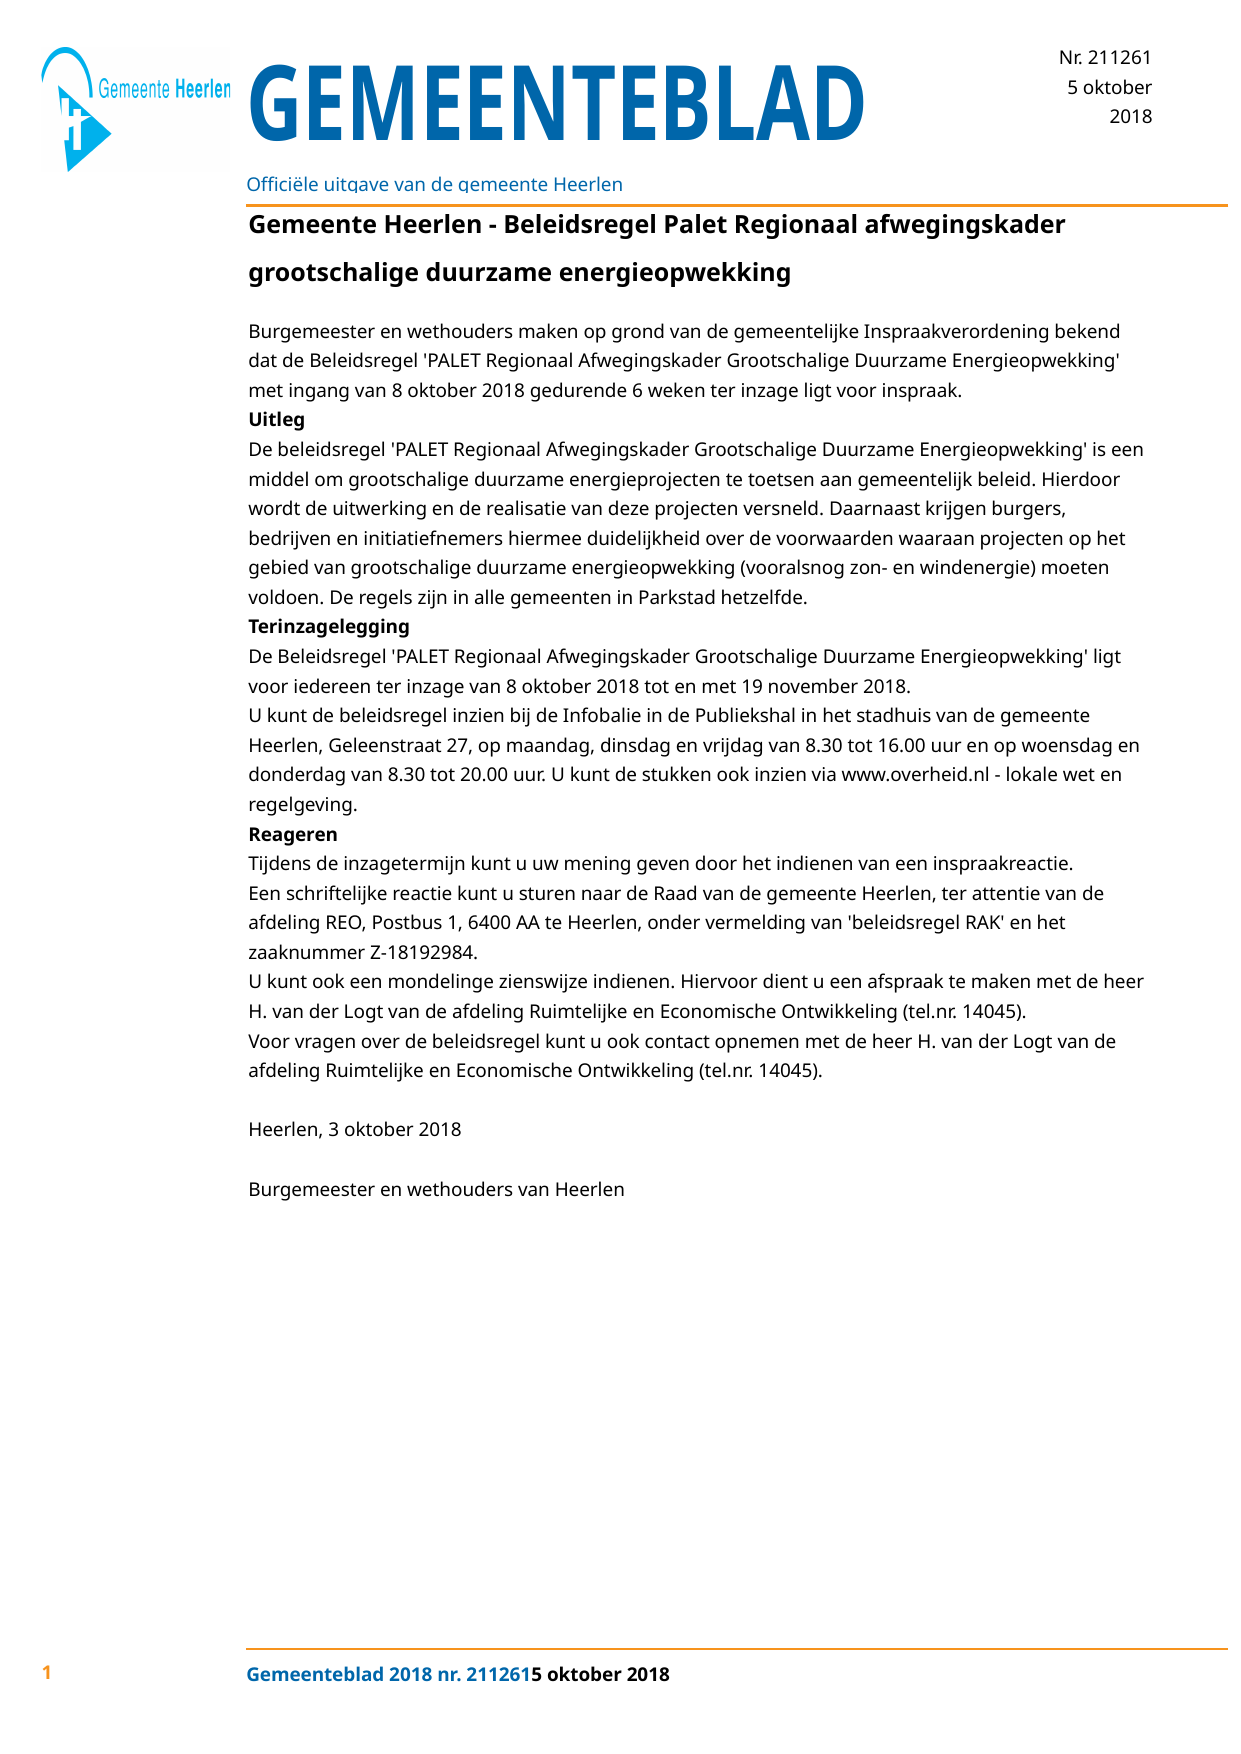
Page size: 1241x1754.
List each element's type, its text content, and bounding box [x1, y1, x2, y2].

picture [41, 47, 231, 172]
text Burgemeester en wethouders van Heerlen [248, 1176, 1152, 1202]
text De beleidsregel 'PALET Regionaal Afwegingskader Grootschalige Duurzame Energieopwekking' is een middel om grootschalige duurzame energieprojecten te toetsen aan gemeentelijk beleid. Hierdoor wordt de uitwerking en de realisatie van deze projecten versneld. Daarnaast krijgen burgers, bedrijven en initiatiefnemers hiermee duidelijkheid over de voorwaarden waaraan projecten op het gebied van grootschalige duurzame energieopwekking (vooralsnog zon- en windenergie) moeten voldoen. De regels zijn in alle gemeenten in Parkstad hetzelfde. [248, 436, 1152, 610]
text Gemeente Heerlen - Beleidsregel Palet Regionaal afwegingskader grootschalige duurzame energieopwekking [248, 207, 1152, 288]
text Voor vragen over de beleidsregel kunt u ook contact opnemen met de heer H. van der Logt van de afdeling Ruimtelijke en Economische Ontwikkeling (tel.nr. 14045). [248, 1028, 1152, 1083]
text U kunt ook een mondelinge zienswijze indienen. Hiervoor dient u een afspraak te maken met de heer H. van der Logt van de afdeling Ruimtelijke en Economische Ontwikkeling (tel.nr. 14045). [248, 969, 1152, 1024]
text Reageren [248, 821, 1152, 847]
text De Beleidsregel 'PALET Regionaal Afwegingskader Grootschalige Duurzame Energieopwekking' ligt voor iedereen ter inzage van 8 oktober 2018 tot en met 19 november 2018. [248, 643, 1152, 699]
text Uitleg [248, 407, 1152, 432]
text Een schriftelijke reactie kunt u sturen naar de Raad van de gemeente Heerlen, ter attentie van de afdeling REO, Postbus 1, 6400 AA te Heerlen, onder vermelding van 'beleidsregel RAK' en het zaaknummer Z-18192984. [248, 880, 1152, 965]
text Heerlen, 3 oktober 2018 [248, 1117, 1152, 1142]
text Burgemeester en wethouders maken op grond van de gemeentelijke Inspraakverordening bekend dat de Beleidsregel 'PALET Regionaal Afwegingskader Grootschalige Duurzame Energieopwekking' met ingang van 8 oktober 2018 gedurende 6 weken ter inzage ligt voor inspraak. [248, 318, 1152, 403]
text U kunt de beleidsregel inzien bij de Infobalie in de Publiekshal in het stadhuis van de gemeente Heerlen, Geleenstraat 27, op maandag, dinsdag en vrijdag van 8.30 tot 16.00 uur en op woensdag en donderdag van 8.30 tot 20.00 uur. U kunt de stukken ook inzien via www.overheid.nl - lokale wet en regelgeving. [248, 702, 1152, 817]
text Tijdens de inzagetermijn kunt u uw mening geven door het indienen van een inspraakreactie. [248, 850, 1152, 876]
text Terinzagelegging [248, 614, 1152, 639]
picture [41, 47, 58, 70]
